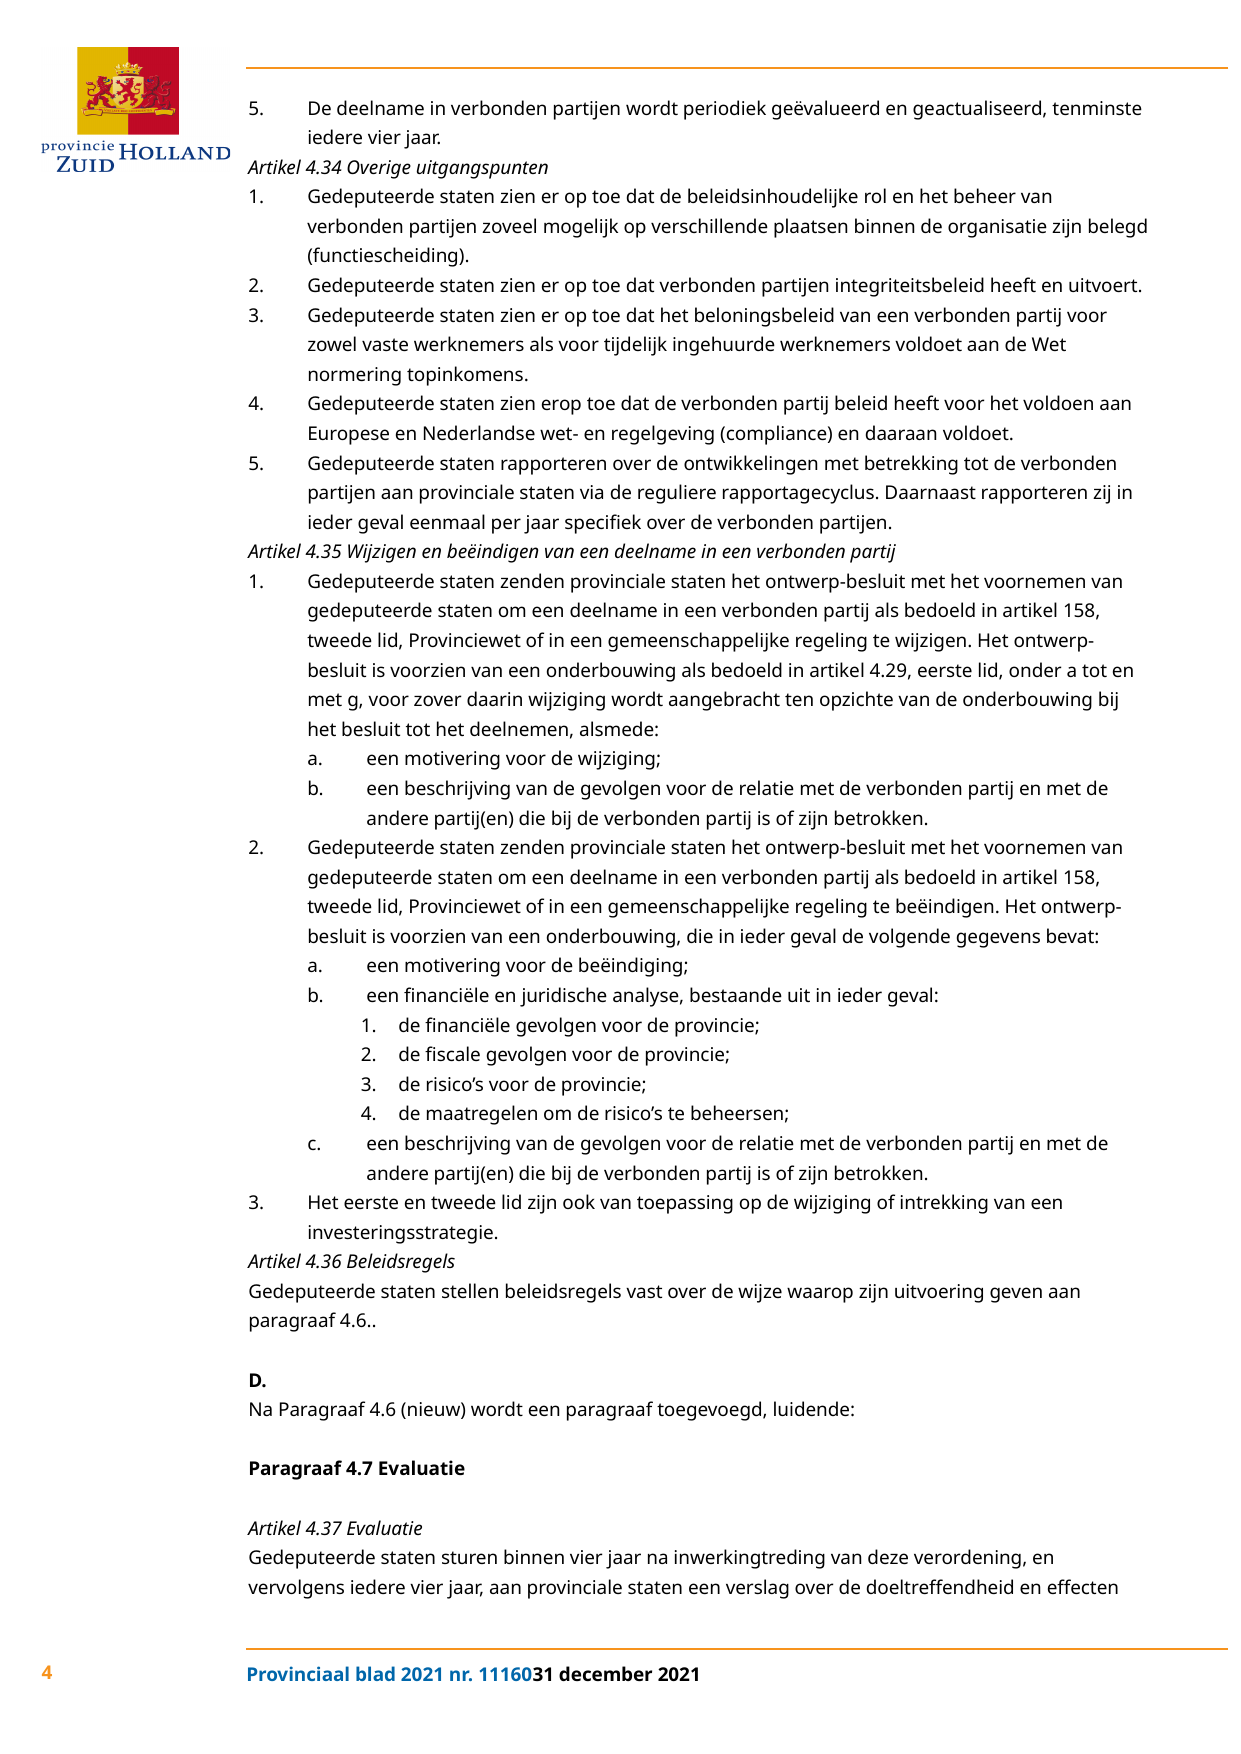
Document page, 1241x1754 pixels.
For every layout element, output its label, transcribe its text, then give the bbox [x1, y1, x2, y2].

list Gedeputeerde staten zien er op toe dat de beleidsinhoudelijke rol en het beheer van verbonden partijen zoveel mogelijk op verschillende plaatsen binnen de organisatie zijn belegd (functiescheiding). [248, 183, 1152, 268]
list de maatregelen om de risico’s te beheersen; [361, 1101, 1152, 1126]
list een beschrijving van de gevolgen voor de relatie met de verbonden partij en met de andere partij(en) die bij de verbonden partij is of zijn betrokken. [307, 775, 1152, 831]
list de risico’s voor de provincie; [361, 1071, 1152, 1097]
text Artikel 4.37 Evaluatie [248, 1515, 1152, 1541]
text Artikel 4.36 Beleidsregels [248, 1248, 1152, 1274]
text Paragraaf 4.7 Evaluatie [248, 1456, 1152, 1481]
text Na Paragraaf 4.6 (nieuw) wordt een paragraaf toegevoegd, luidende: [248, 1396, 1152, 1422]
text Artikel 4.35 Wijzigen en beëindigen van een deelname in een verbonden partij [248, 538, 1152, 564]
text Gedeputeerde staten sturen binnen vier jaar na inwerkingtreding van deze verordening, en vervolgens iedere vier jaar, aan provinciale staten een verslag over de doeltreffendheid en effecten [248, 1544, 1152, 1600]
list een motivering voor de beëindiging; [307, 953, 1152, 978]
list de fiscale gevolgen voor de provincie; [361, 1041, 1152, 1067]
list de financiële gevolgen voor de provincie; [361, 1012, 1152, 1038]
list Gedeputeerde staten zien er op toe dat verbonden partijen integriteitsbeleid heeft en uitvoert. [248, 272, 1152, 298]
text D. [248, 1367, 1152, 1393]
list De deelname in verbonden partijen wordt periodiek geëvalueerd en geactualiseerd, tenminste iedere vier jaar. [248, 95, 1152, 150]
list een motivering voor de wijziging; [307, 746, 1152, 771]
list een beschrijving van de gevolgen voor de relatie met de verbonden partij en met de andere partij(en) die bij de verbonden partij is of zijn betrokken. [307, 1130, 1152, 1186]
list Het eerste en tweede lid zijn ook van toepassing op de wijziging of intrekking van een investeringsstrategie. [248, 1189, 1152, 1245]
picture [41, 47, 231, 172]
list Gedeputeerde staten zenden provinciale staten het ontwerp-besluit met het voornemen van gedeputeerde staten om een deelname in een verbonden partij als bedoeld in artikel 158, tweede lid, Provinciewet of in een gemeenschappelijke regeling te wijzigen. Het ontwerp-besluit is voorzien van een onderbouwing als bedoeld in artikel 4.29, eerste lid, onder a tot en met g, voor zover daarin wijziging wordt aangebracht ten opzichte van de onderbouwing bij het besluit tot het deelnemen, alsmede: [248, 568, 1152, 742]
text Artikel 4.34 Overige uitgangspunten [248, 154, 1152, 180]
list Gedeputeerde staten zenden provinciale staten het ontwerp-besluit met het voornemen van gedeputeerde staten om een deelname in een verbonden partij als bedoeld in artikel 158, tweede lid, Provinciewet of in een gemeenschappelijke regeling te beëindigen. Het ontwerp-besluit is voorzien van een onderbouwing, die in ieder geval de volgende gegevens bevat: [248, 834, 1152, 949]
list Gedeputeerde staten rapporteren over de ontwikkelingen met betrekking tot de verbonden partijen aan provinciale staten via de reguliere rapportagecyclus. Daarnaast rapporteren zij in ieder geval eenmaal per jaar specifiek over de verbonden partijen. [248, 450, 1152, 535]
list een financiële en juridische analyse, bestaande uit in ieder geval: [307, 982, 1152, 1008]
list Gedeputeerde staten zien erop toe dat de verbonden partij beleid heeft voor het voldoen aan Europese en Nederlandse wet- en regelgeving (compliance) en daaraan voldoet. [248, 391, 1152, 446]
list Gedeputeerde staten zien er op toe dat het beloningsbeleid van een verbonden partij voor zowel vaste werknemers als voor tijdelijk ingehuurde werknemers voldoet aan de Wet normering topinkomens. [248, 302, 1152, 387]
text Gedeputeerde staten stellen beleidsregels vast over de wijze waarop zijn uitvoering geven aan paragraaf 4.6.. [248, 1278, 1152, 1333]
